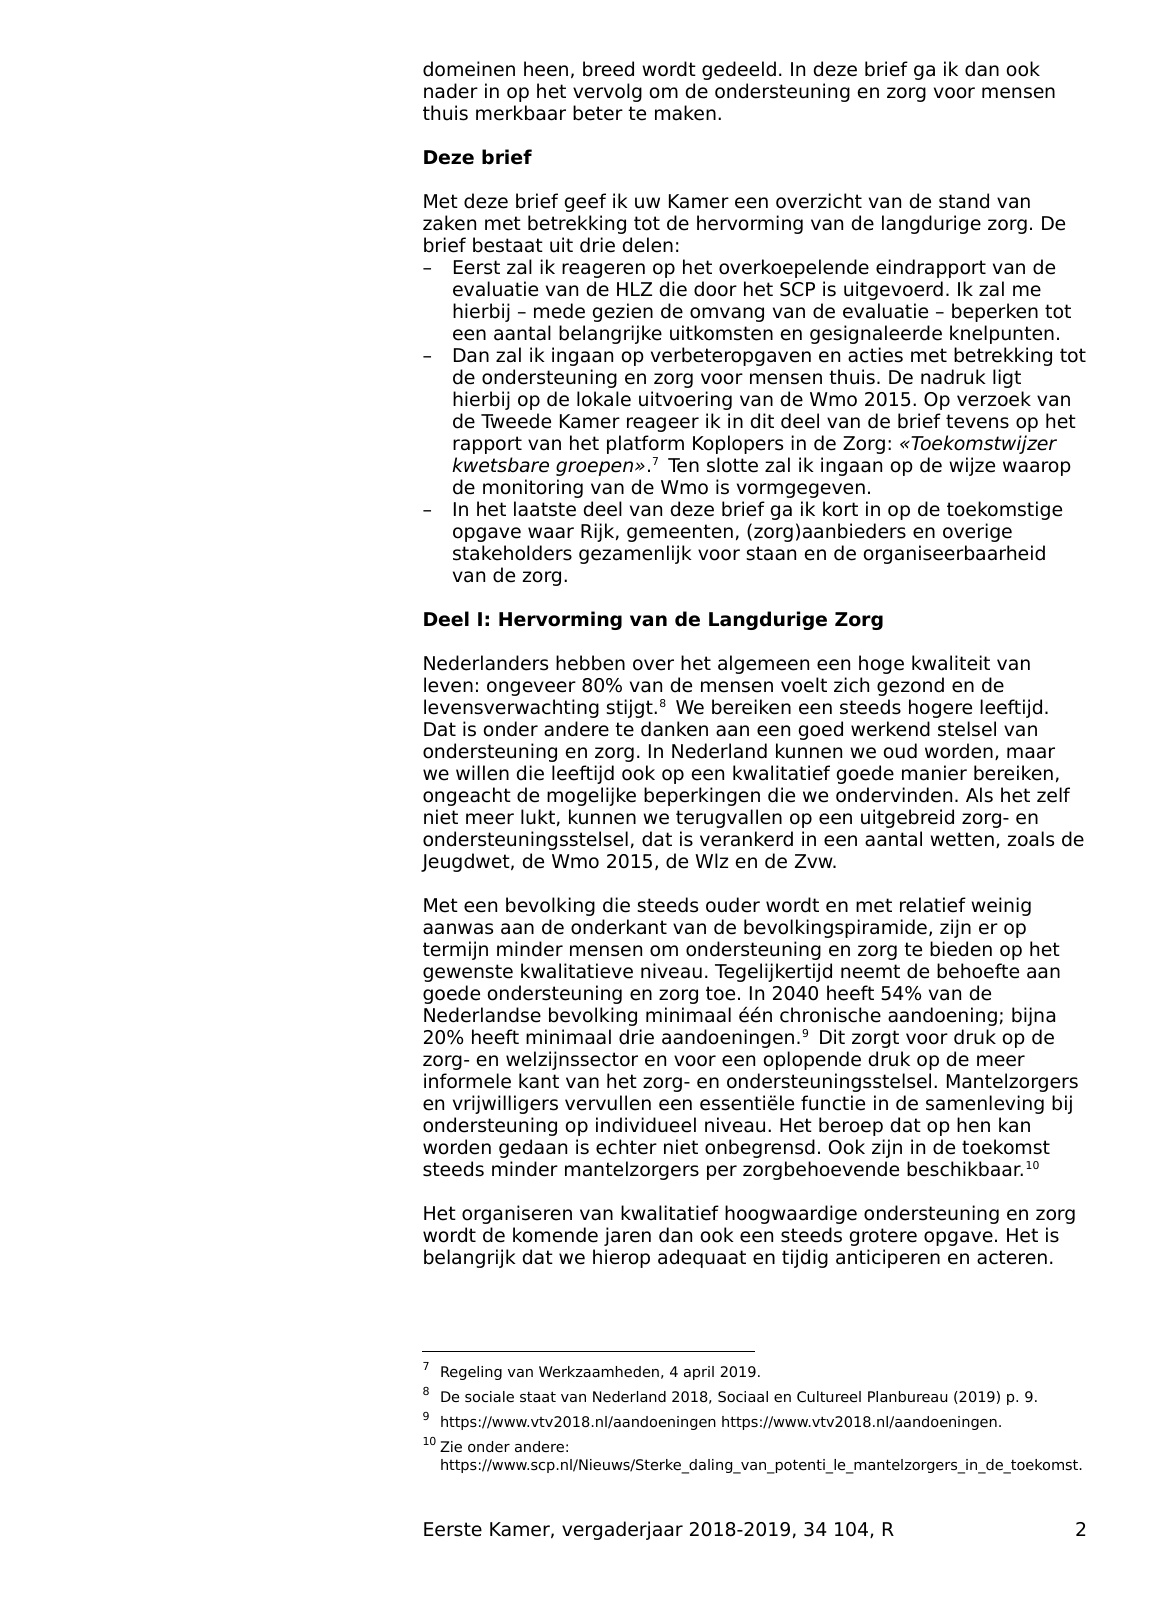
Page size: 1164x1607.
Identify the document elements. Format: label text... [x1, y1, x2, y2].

text Zie onder andere: https://www.scp.nl/Nieuws/Sterke_daling_van_potenti_le_mantelzorgers_in_de_toekomst. [422, 1435, 1087, 1474]
text Nederlanders hebben over het algemeen een hoge kwaliteit van leven: ongeveer 80% van de mensen voelt zich gezond en de levensverwachting stijgt. We bereiken een steeds hogere leeftijd. Dat is onder andere te danken aan een goed werkend stelsel van ondersteuning en zorg. In Nederland kunnen we oud worden, maar we willen die leeftijd ook op een kwalitatief goede manier bereiken, ongeacht de mogelijke beperkingen die we ondervinden. Als het zelf niet meer lukt, kunnen we terugvallen op een uitgebreid zorg- en ondersteuningsstelsel, dat is verankerd in een aantal wetten, zoals de Jeugdwet, de Wmo 2015, de Wlz en de Zvw. [422, 653, 1087, 873]
text – Dan zal ik ingaan op verbeteropgaven en acties met betrekking tot de ondersteuning en zorg voor mensen thuis. De nadruk ligt hierbij op de lokale uitvoering van de Wmo 2015. Op verzoek van de Tweede Kamer reageer ik in dit deel van de brief tevens op het rapport van het platform Koplopers in de Zorg: «Toekomstwijzer kwetsbare groepen». Ten slotte zal ik ingaan op de wijze waarop de monitoring van de Wmo is vormgegeven. [422, 345, 1087, 499]
text Met een bevolking die steeds ouder wordt en met relatief weinig aanwas aan de onderkant van de bevolkingspiramide, zijn er op termijn minder mensen om ondersteuning en zorg te bieden op het gewenste kwalitatieve niveau. Tegelijkertijd neemt de behoefte aan goede ondersteuning en zorg toe. In 2040 heeft 54% van de Nederlandse bevolking minimaal één chronische aandoening; bijna 20% heeft minimaal drie aandoeningen. Dit zorgt voor druk op de zorg- en welzijnssector en voor een oplopende druk op de meer informele kant van het zorg- en ondersteuningsstelsel. Mantelzorgers en vrijwilligers vervullen een essentiële functie in de samenleving bij ondersteuning op individueel niveau. Het beroep dat op hen kan worden gedaan is echter niet onbegrensd. Ook zijn in de toekomst steeds minder mantelzorgers per zorgbehoevende beschikbaar. [422, 895, 1087, 1181]
text Met deze brief geef ik uw Kamer een overzicht van de stand van zaken met betrekking tot de hervorming van de langdurige zorg. De brief bestaat uit drie delen: [422, 191, 1087, 257]
text Regeling van Werkzaamheden, 4 april 2019. [422, 1360, 1087, 1382]
subtitle Deel I: Hervorming van de Langdurige Zorg [422, 609, 1087, 631]
text domeinen heen, breed wordt gedeeld. In deze brief ga ik dan ook nader in op het vervolg om de ondersteuning en zorg voor mensen thuis merkbaar beter te maken. [422, 59, 1087, 125]
text Het organiseren van kwalitatief hoogwaardige ondersteuning en zorg wordt de komende jaren dan ook een steeds grotere opgave. Het is belangrijk dat we hierop adequaat en tijdig anticiperen en acteren. [422, 1203, 1087, 1269]
text – In het laatste deel van deze brief ga ik kort in op de toekomstige opgave waar Rijk, gemeenten, (zorg)aanbieders en overige stakeholders gezamenlijk voor staan en de organiseerbaarheid van de zorg. [422, 499, 1087, 587]
subtitle Deze brief [422, 147, 1087, 169]
text De sociale staat van Nederland 2018, Sociaal en Cultureel Planbureau (2019) p. 9. [422, 1385, 1087, 1407]
text https://www.vtv2018.nl/aandoeningen https://www.vtv2018.nl/aandoeningen. [422, 1410, 1087, 1432]
text – Eerst zal ik reageren op het overkoepelende eindrapport van de evaluatie van de HLZ die door het SCP is uitgevoerd. Ik zal me hierbij – mede gezien de omvang van de evaluatie – beperken tot een aantal belangrijke uitkomsten en gesignaleerde knelpunten. [422, 257, 1087, 345]
